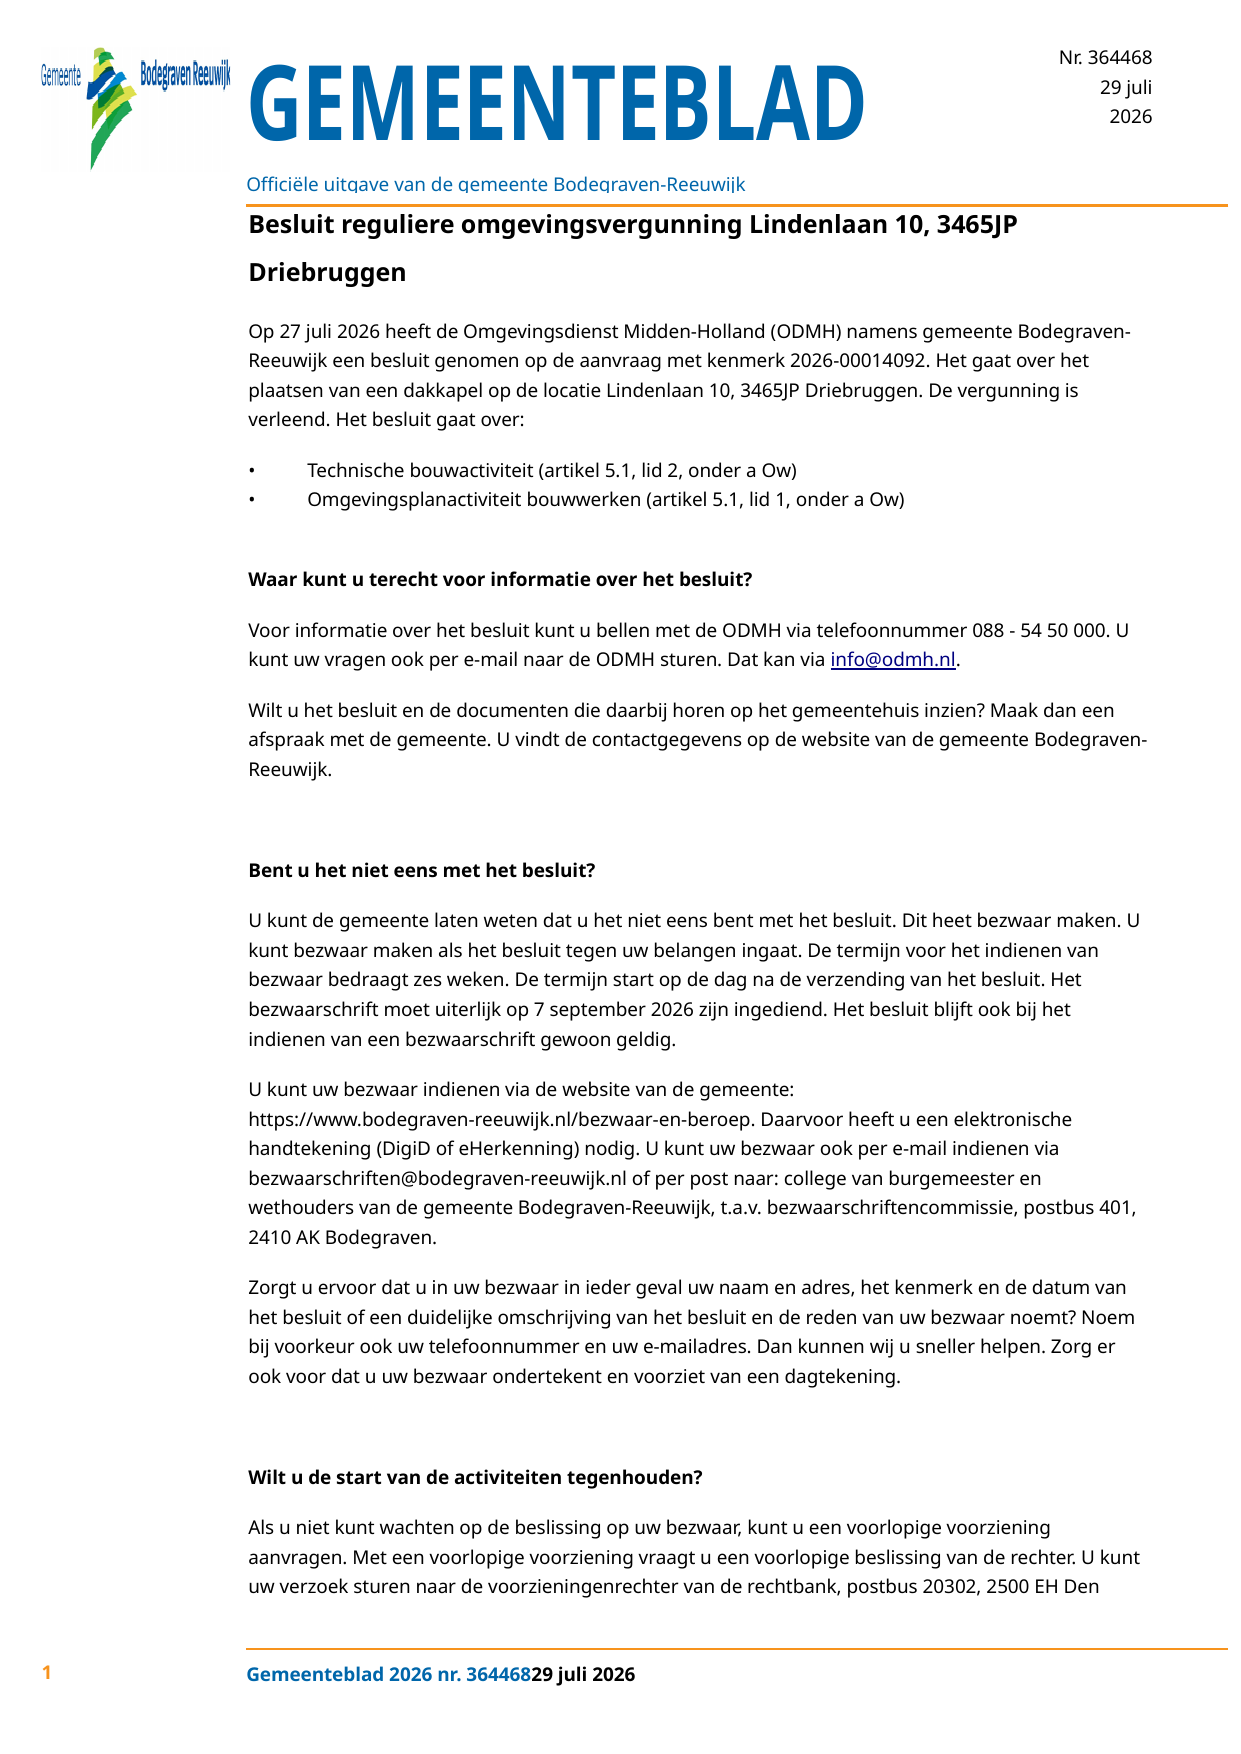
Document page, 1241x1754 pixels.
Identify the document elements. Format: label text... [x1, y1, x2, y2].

text U kunt de gemeente laten weten dat u het niet eens bent met het besluit. Dit heet bezwaar maken. U kunt bezwaar maken als het besluit tegen uw belangen ingaat. De termijn voor het indienen van bezwaar bedraagt zes weken. De termijn start op de dag na de verzending van het besluit. Het bezwaarschrift moet uiterlijk op 7 september 2026 zijn ingediend. Het besluit blijft ook bij het indienen van een bezwaarschrift gewoon geldig. [248, 907, 1152, 1052]
text Voor informatie over het besluit kunt u bellen met de ODMH via telefoonnummer 088 - 54 50 000. U kunt uw vragen ook per e-mail naar de ODMH sturen. Dat kan via info@odmh.nl. [248, 617, 1152, 672]
text Op 27 juli 2026 heeft de Omgevingsdienst Midden-Holland (ODMH) namens gemeente Bodegraven-Reeuwijk een besluit genomen op de aanvraag met kenmerk 2026-00014092. Het gaat over het plaatsen van een dakkapel op de locatie Lindenlaan 10, 3465JP Driebruggen. De vergunning is verleend. Het besluit gaat over: [248, 318, 1152, 432]
picture [41, 47, 231, 172]
text Zorgt u ervoor dat u in uw bezwaar in ieder geval uw naam en adres, het kenmerk en de datum van het besluit of een duidelijke omschrijving van het besluit en de reden van uw bezwaar noemt? Noem bij voorkeur ook uw telefoonnummer en uw e-mailadres. Dan kunnen wij u sneller helpen. Zorg er ook voor dat u uw bezwaar ondertekent en voorziet van een dagtekening. [248, 1274, 1152, 1389]
list Omgevingsplanactiviteit bouwwerken (artikel 5.1, lid 1, onder a Ow) [248, 487, 1152, 512]
text U kunt uw bezwaar indienen via de website van de gemeente: https://www.bodegraven-reeuwijk.nl/bezwaar-en-beroep. Daarvoor heeft u een elektronische handtekening (DigiD of eHerkenning) nodig. U kunt uw bezwaar ook per e-mail indienen via bezwaarschriften@bodegraven-reeuwijk.nl of per post naar: college van burgemeester en wethouders van de gemeente Bodegraven-Reeuwijk, t.a.v. bezwaarschriftencommissie, postbus 401, 2410 AK Bodegraven. [248, 1076, 1152, 1250]
text Bent u het niet eens met het besluit? [248, 857, 1152, 883]
list Technische bouwactiviteit (artikel 5.1, lid 2, onder a Ow) [248, 457, 1152, 483]
text Besluit reguliere omgevingsvergunning Lindenlaan 10, 3465JP Driebruggen [248, 207, 1152, 288]
text Als u niet kunt wachten op de beslissing op uw bezwaar, kunt u een voorlopige voorziening aanvragen. Met een voorlopige voorziening vraagt u een voorlopige beslissing van de rechter. U kunt uw verzoek sturen naar de voorzieningenrechter van de rechtbank, postbus 20302, 2500 EH Den [248, 1514, 1152, 1599]
text Waar kunt u terecht voor informatie over het besluit? [248, 567, 1152, 592]
text Wilt u de start van de activiteiten tegenhouden? [248, 1464, 1152, 1490]
text Wilt u het besluit en de documenten die daarbij horen op het gemeentehuis inzien? Maak dan een afspraak met de gemeente. U vindt de contactgegevens op de website van de gemeente Bodegraven-Reeuwijk. [248, 697, 1152, 782]
